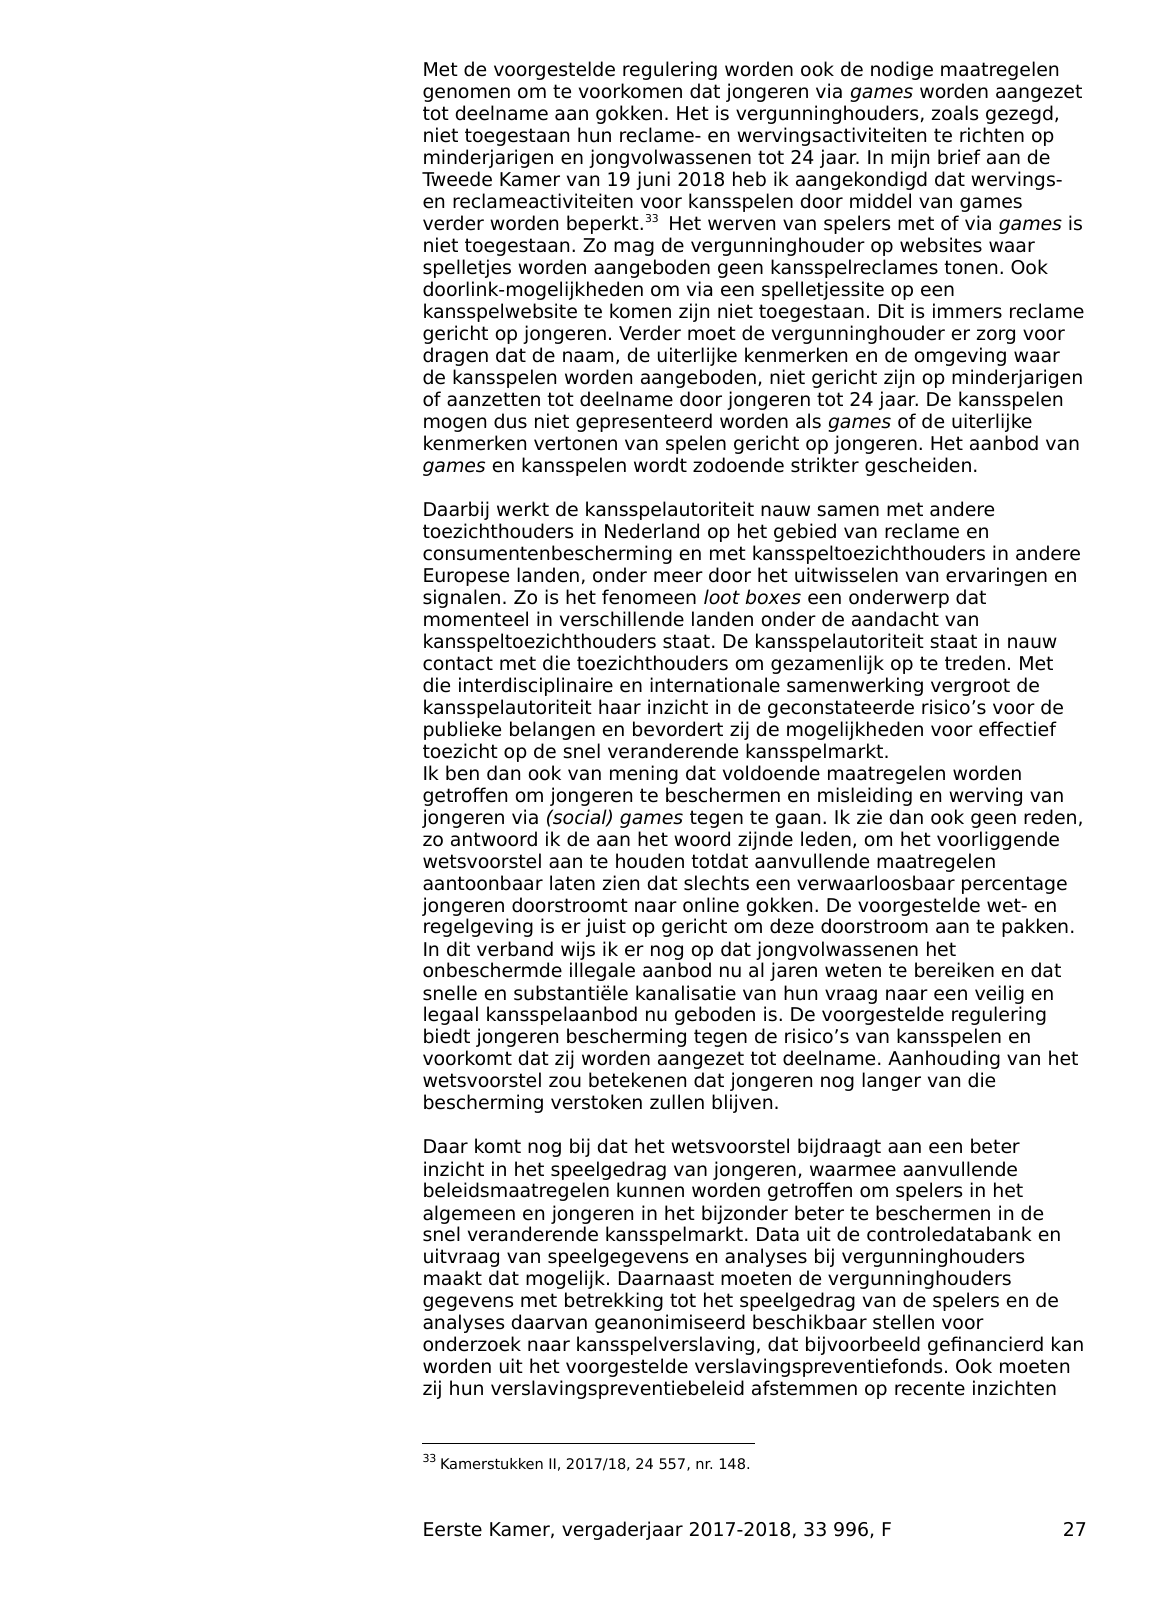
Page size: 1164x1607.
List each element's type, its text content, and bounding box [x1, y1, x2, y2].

text Met de voorgestelde regulering worden ook de nodige maatregelen genomen om te voorkomen dat jongeren via games worden aangezet tot deelname aan gokken. Het is vergunninghouders, zoals gezegd, niet toegestaan hun reclame- en wervingsactiviteiten te richten op minderjarigen en jongvolwassenen tot 24 jaar. In mijn brief aan de Tweede Kamer van 19 juni 2018 heb ik aangekondigd dat wervings- en reclameactiviteiten voor kansspelen door middel van games verder worden beperkt. Het werven van spelers met of via games is niet toegestaan. Zo mag de vergunninghouder op websites waar spelletjes worden aangeboden geen kansspelreclames tonen. Ook doorlink-mogelijkheden om via een spelletjessite op een kansspelwebsite te komen zijn niet toegestaan. Dit is immers reclame gericht op jongeren. Verder moet de vergunninghouder er zorg voor dragen dat de naam, de uiterlijke kenmerken en de omgeving waar de kansspelen worden aangeboden, niet gericht zijn op minderjarigen of aanzetten tot deelname door jongeren tot 24 jaar. De kansspelen mogen dus niet gepresenteerd worden als games of de uiterlijke kenmerken vertonen van spelen gericht op jongeren. Het aanbod van games en kansspelen wordt zodoende strikter gescheiden. [422, 59, 1087, 477]
text Kamerstukken II, 2017/18, 24 557, nr. 148. [422, 1452, 1087, 1474]
text In dit verband wijs ik er nog op dat jongvolwassenen het onbeschermde illegale aanbod nu al jaren weten te bereiken en dat snelle en substantiële kanalisatie van hun vraag naar een veilig en legaal kansspelaanbod nu geboden is. De voorgestelde regulering biedt jongeren bescherming tegen de risico’s van kansspelen en voorkomt dat zij worden aangezet tot deelname. Aanhouding van het wetsvoorstel zou betekenen dat jongeren nog langer van die bescherming verstoken zullen blijven. [422, 938, 1087, 1114]
text Ik ben dan ook van mening dat voldoende maatregelen worden getroffen om jongeren te beschermen en misleiding en werving van jongeren via (social) games tegen te gaan. Ik zie dan ook geen reden, zo antwoord ik de aan het woord zijnde leden, om het voorliggende wetsvoorstel aan te houden totdat aanvullende maatregelen aantoonbaar laten zien dat slechts een verwaarloosbaar percentage jongeren doorstroomt naar online gokken. De voorgestelde wet- en regelgeving is er juist op gericht om deze doorstroom aan te pakken. [422, 763, 1087, 938]
text Daarbij werkt de kansspelautoriteit nauw samen met andere toezichthouders in Nederland op het gebied van reclame en consumentenbescherming en met kansspeltoezichthouders in andere Europese landen, onder meer door het uitwisselen van ervaringen en signalen. Zo is het fenomeen loot boxes een onderwerp dat momenteel in verschillende landen onder de aandacht van kansspeltoezichthouders staat. De kansspelautoriteit staat in nauw contact met die toezichthouders om gezamenlijk op te treden. Met die interdisciplinaire en internationale samenwerking vergroot de kansspelautoriteit haar inzicht in de geconstateerde risico’s voor de publieke belangen en bevordert zij de mogelijkheden voor effectief toezicht op de snel veranderende kansspelmarkt. [422, 499, 1087, 763]
text Daar komt nog bij dat het wetsvoorstel bijdraagt aan een beter inzicht in het speelgedrag van jongeren, waarmee aanvullende beleidsmaatregelen kunnen worden getroffen om spelers in het algemeen en jongeren in het bijzonder beter te beschermen in de snel veranderende kansspelmarkt. Data uit de controledatabank en uitvraag van speelgegevens en analyses bij vergunninghouders maakt dat mogelijk. Daarnaast moeten de vergunninghouders gegevens met betrekking tot het speelgedrag van de spelers en de analyses daarvan geanonimiseerd beschikbaar stellen voor onderzoek naar kansspelverslaving, dat bijvoorbeeld gefinancierd kan worden uit het voorgestelde verslavingspreventiefonds. Ook moeten zij hun verslavingspreventiebeleid afstemmen op recente inzichten [422, 1136, 1087, 1400]
